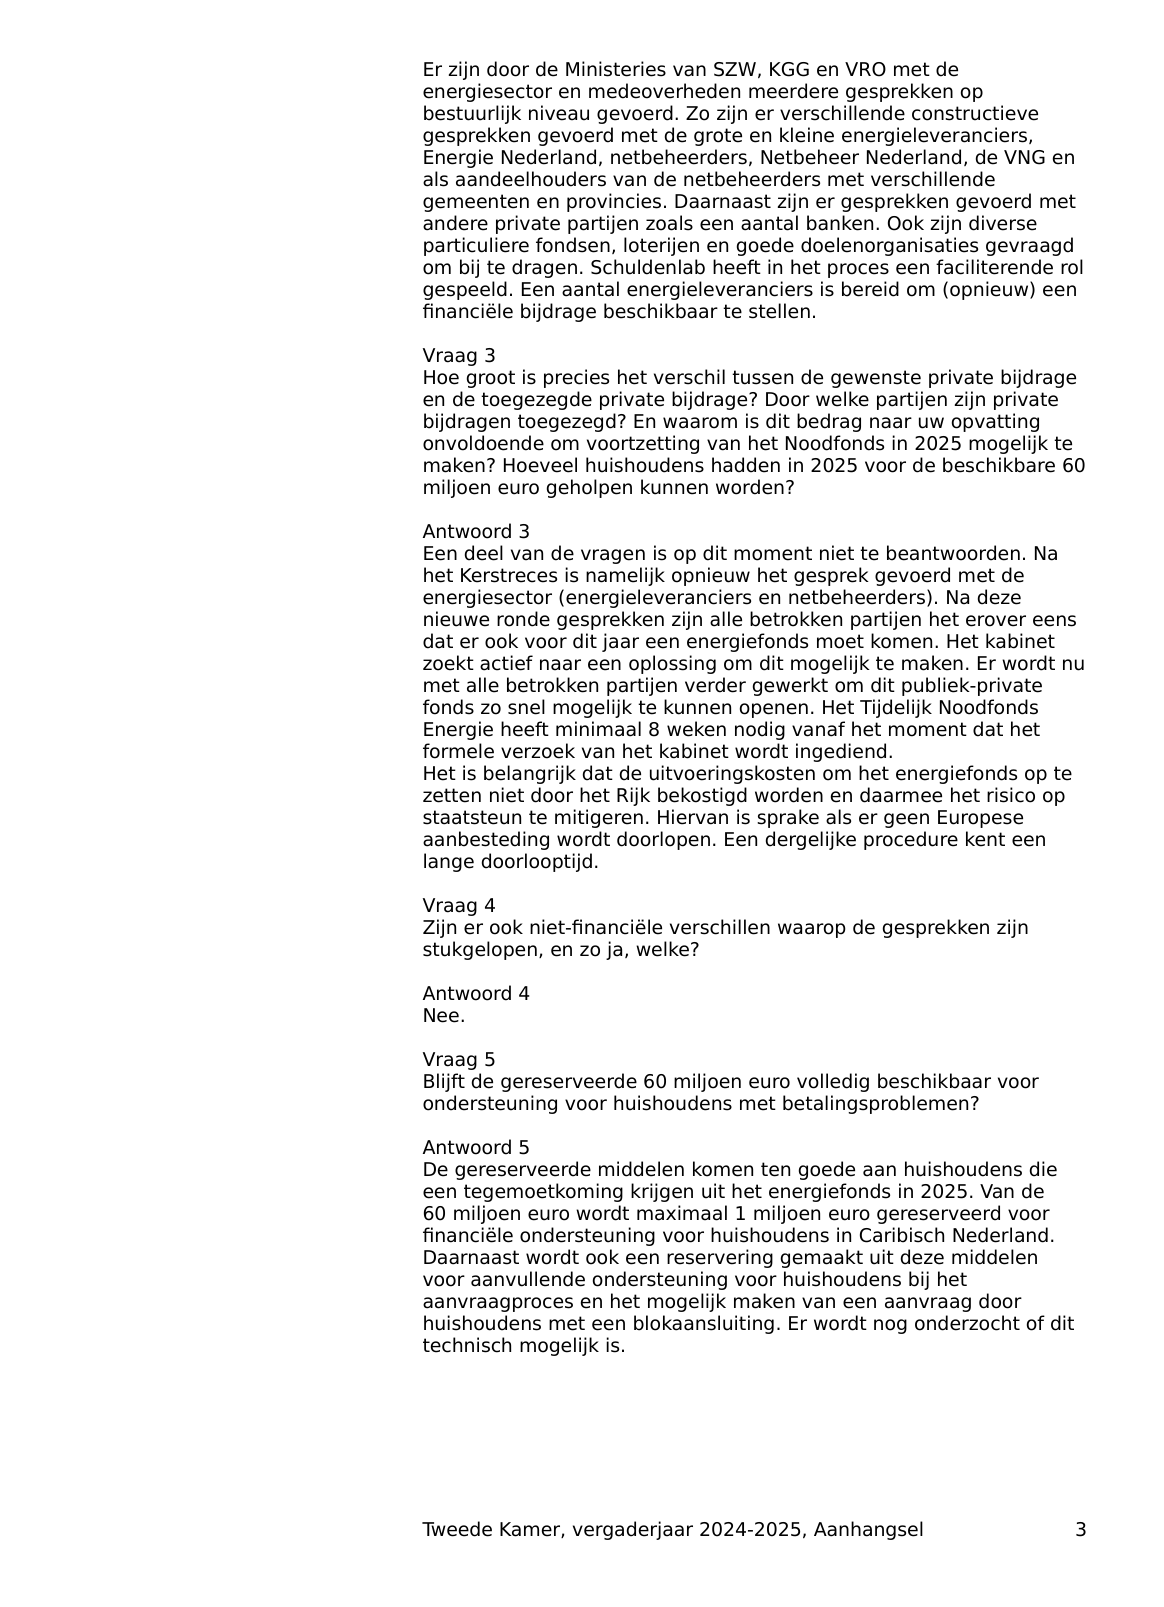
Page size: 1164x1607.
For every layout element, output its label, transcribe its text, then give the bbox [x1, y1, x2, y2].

text Antwoord 5 [422, 1137, 1087, 1159]
text Zijn er ook niet-financiële verschillen waarop de gesprekken zijn stukgelopen, en zo ja, welke? [422, 917, 1087, 961]
text De gereserveerde middelen komen ten goede aan huishoudens die een tegemoetkoming krijgen uit het energiefonds in 2025. Van de 60 miljoen euro wordt maximaal 1 miljoen euro gereserveerd voor financiële ondersteuning voor huishoudens in Caribisch Nederland. Daarnaast wordt ook een reservering gemaakt uit deze middelen voor aanvullende ondersteuning voor huishoudens bij het aanvraagproces en het mogelijk maken van een aanvraag door huishoudens met een blokaansluiting. Er wordt nog onderzocht of dit technisch mogelijk is. [422, 1159, 1087, 1357]
text Vraag 5 [422, 1049, 1087, 1071]
text Vraag 4 [422, 895, 1087, 917]
text Blijft de gereserveerde 60 miljoen euro volledig beschikbaar voor ondersteuning voor huishoudens met betalingsproblemen? [422, 1071, 1087, 1115]
text Nee. [422, 1005, 1087, 1027]
text Antwoord 4 [422, 983, 1087, 1005]
text Het is belangrijk dat de uitvoeringskosten om het energiefonds op te zetten niet door het Rijk bekostigd worden en daarmee het risico op staatsteun te mitigeren. Hiervan is sprake als er geen Europese aanbesteding wordt doorlopen. Een dergelijke procedure kent een lange doorlooptijd. [422, 763, 1087, 873]
text Antwoord 3 [422, 521, 1087, 543]
text Er zijn door de Ministeries van SZW, KGG en VRO met de energiesector en medeoverheden meerdere gesprekken op bestuurlijk niveau gevoerd. Zo zijn er verschillende constructieve gesprekken gevoerd met de grote en kleine energieleveranciers, Energie Nederland, netbeheerders, Netbeheer Nederland, de VNG en als aandeelhouders van de netbeheerders met verschillende gemeenten en provincies. Daarnaast zijn er gesprekken gevoerd met andere private partijen zoals een aantal banken. Ook zijn diverse particuliere fondsen, loterijen en goede doelenorganisaties gevraagd om bij te dragen. Schuldenlab heeft in het proces een faciliterende rol gespeeld. Een aantal energieleveranciers is bereid om (opnieuw) een financiële bijdrage beschikbaar te stellen. [422, 59, 1087, 323]
text Vraag 3 [422, 345, 1087, 367]
text Hoe groot is precies het verschil tussen de gewenste private bijdrage en de toegezegde private bijdrage? Door welke partijen zijn private bijdragen toegezegd? En waarom is dit bedrag naar uw opvatting onvoldoende om voortzetting van het Noodfonds in 2025 mogelijk te maken? Hoeveel huishoudens hadden in 2025 voor de beschikbare 60 miljoen euro geholpen kunnen worden? [422, 367, 1087, 499]
text Een deel van de vragen is op dit moment niet te beantwoorden. Na het Kerstreces is namelijk opnieuw het gesprek gevoerd met de energiesector (energieleveranciers en netbeheerders). Na deze nieuwe ronde gesprekken zijn alle betrokken partijen het erover eens dat er ook voor dit jaar een energiefonds moet komen. Het kabinet zoekt actief naar een oplossing om dit mogelijk te maken. Er wordt nu met alle betrokken partijen verder gewerkt om dit publiek-private fonds zo snel mogelijk te kunnen openen. Het Tijdelijk Noodfonds Energie heeft minimaal 8 weken nodig vanaf het moment dat het formele verzoek van het kabinet wordt ingediend. [422, 543, 1087, 763]
